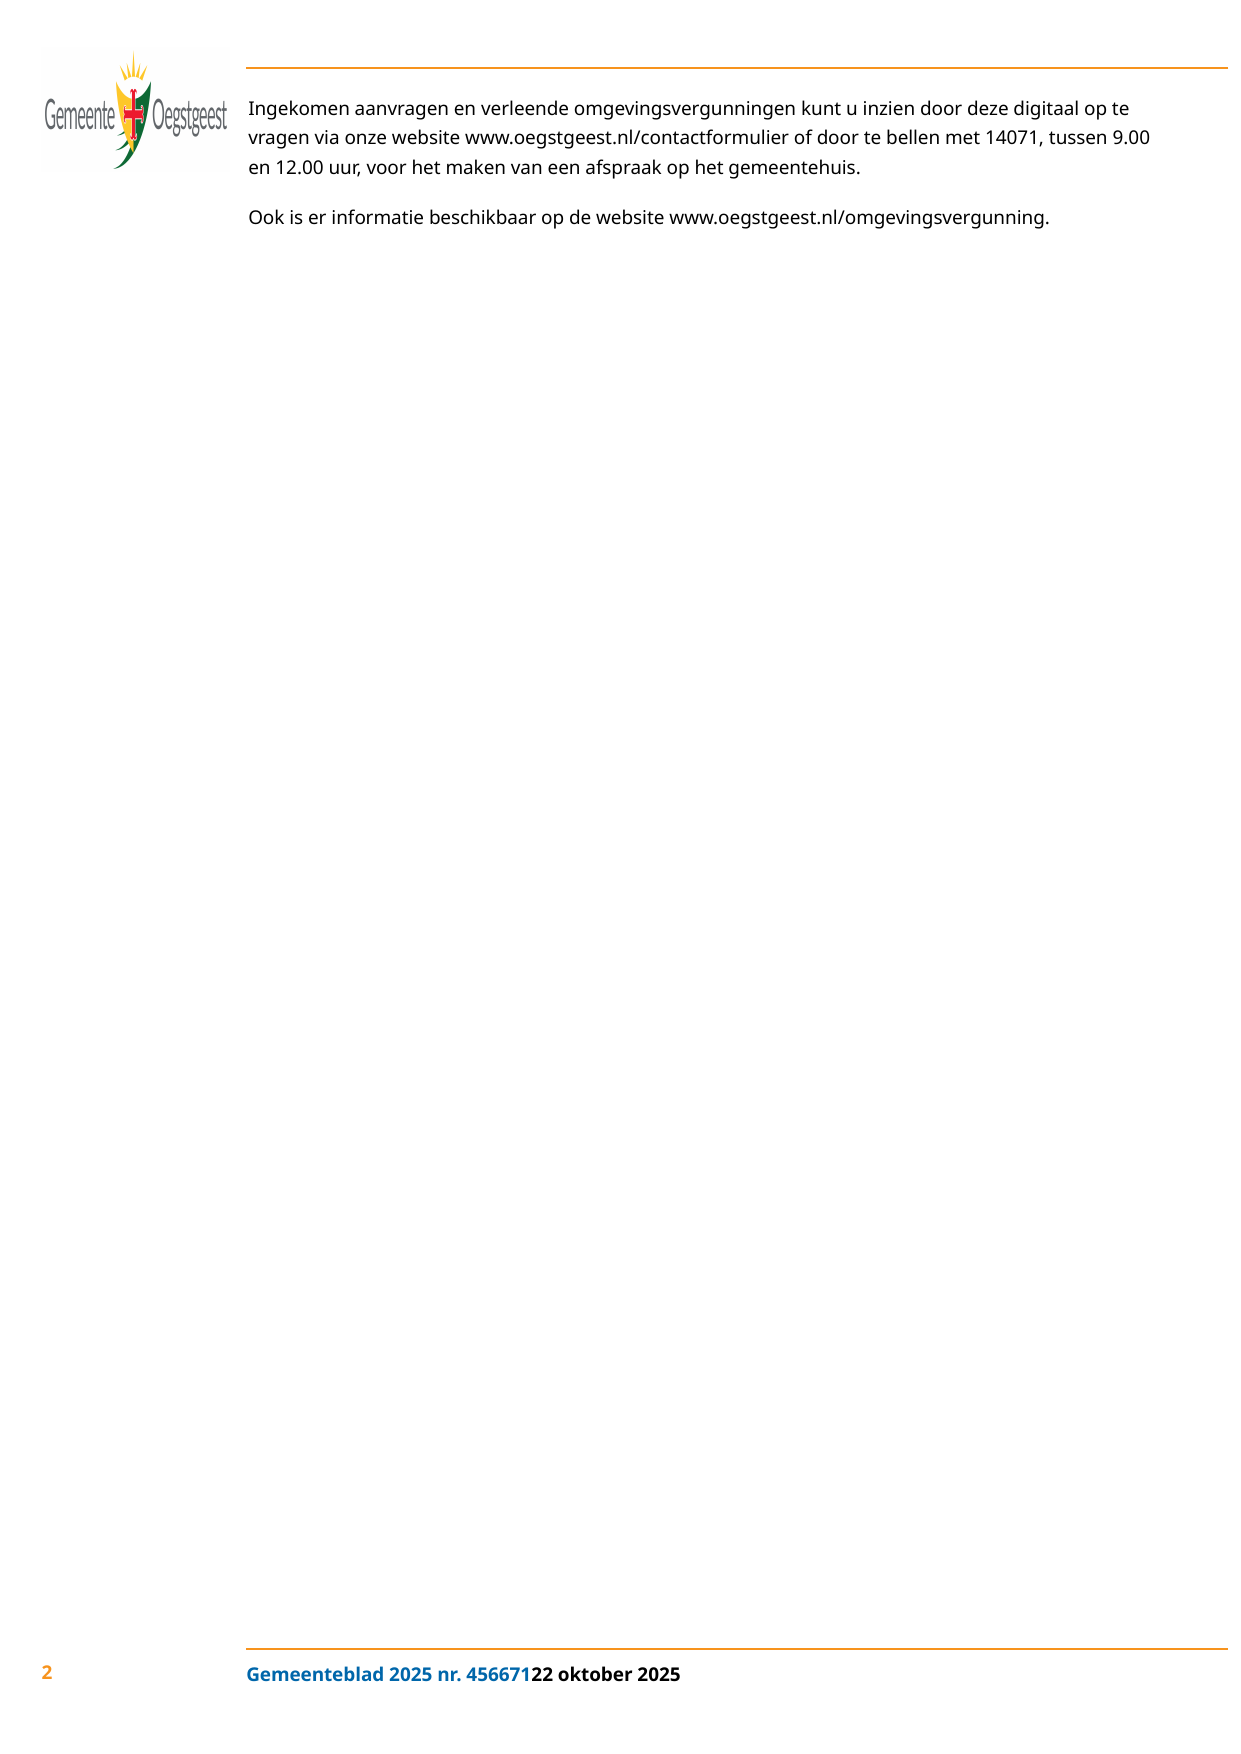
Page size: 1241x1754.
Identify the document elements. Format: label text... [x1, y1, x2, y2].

text Ook is er informatie beschikbaar op de website www.oegstgeest.nl/omgevingsvergunning. [248, 204, 1152, 230]
text Ingekomen aanvragen en verleende omgevingsvergunningen kunt u inzien door deze digitaal op te vragen via onze website www.oegstgeest.nl/contactformulier of door te bellen met 14071, tussen 9.00 en 12.00 uur, voor het maken van een afspraak op het gemeentehuis. [248, 95, 1152, 180]
picture [41, 47, 231, 172]
